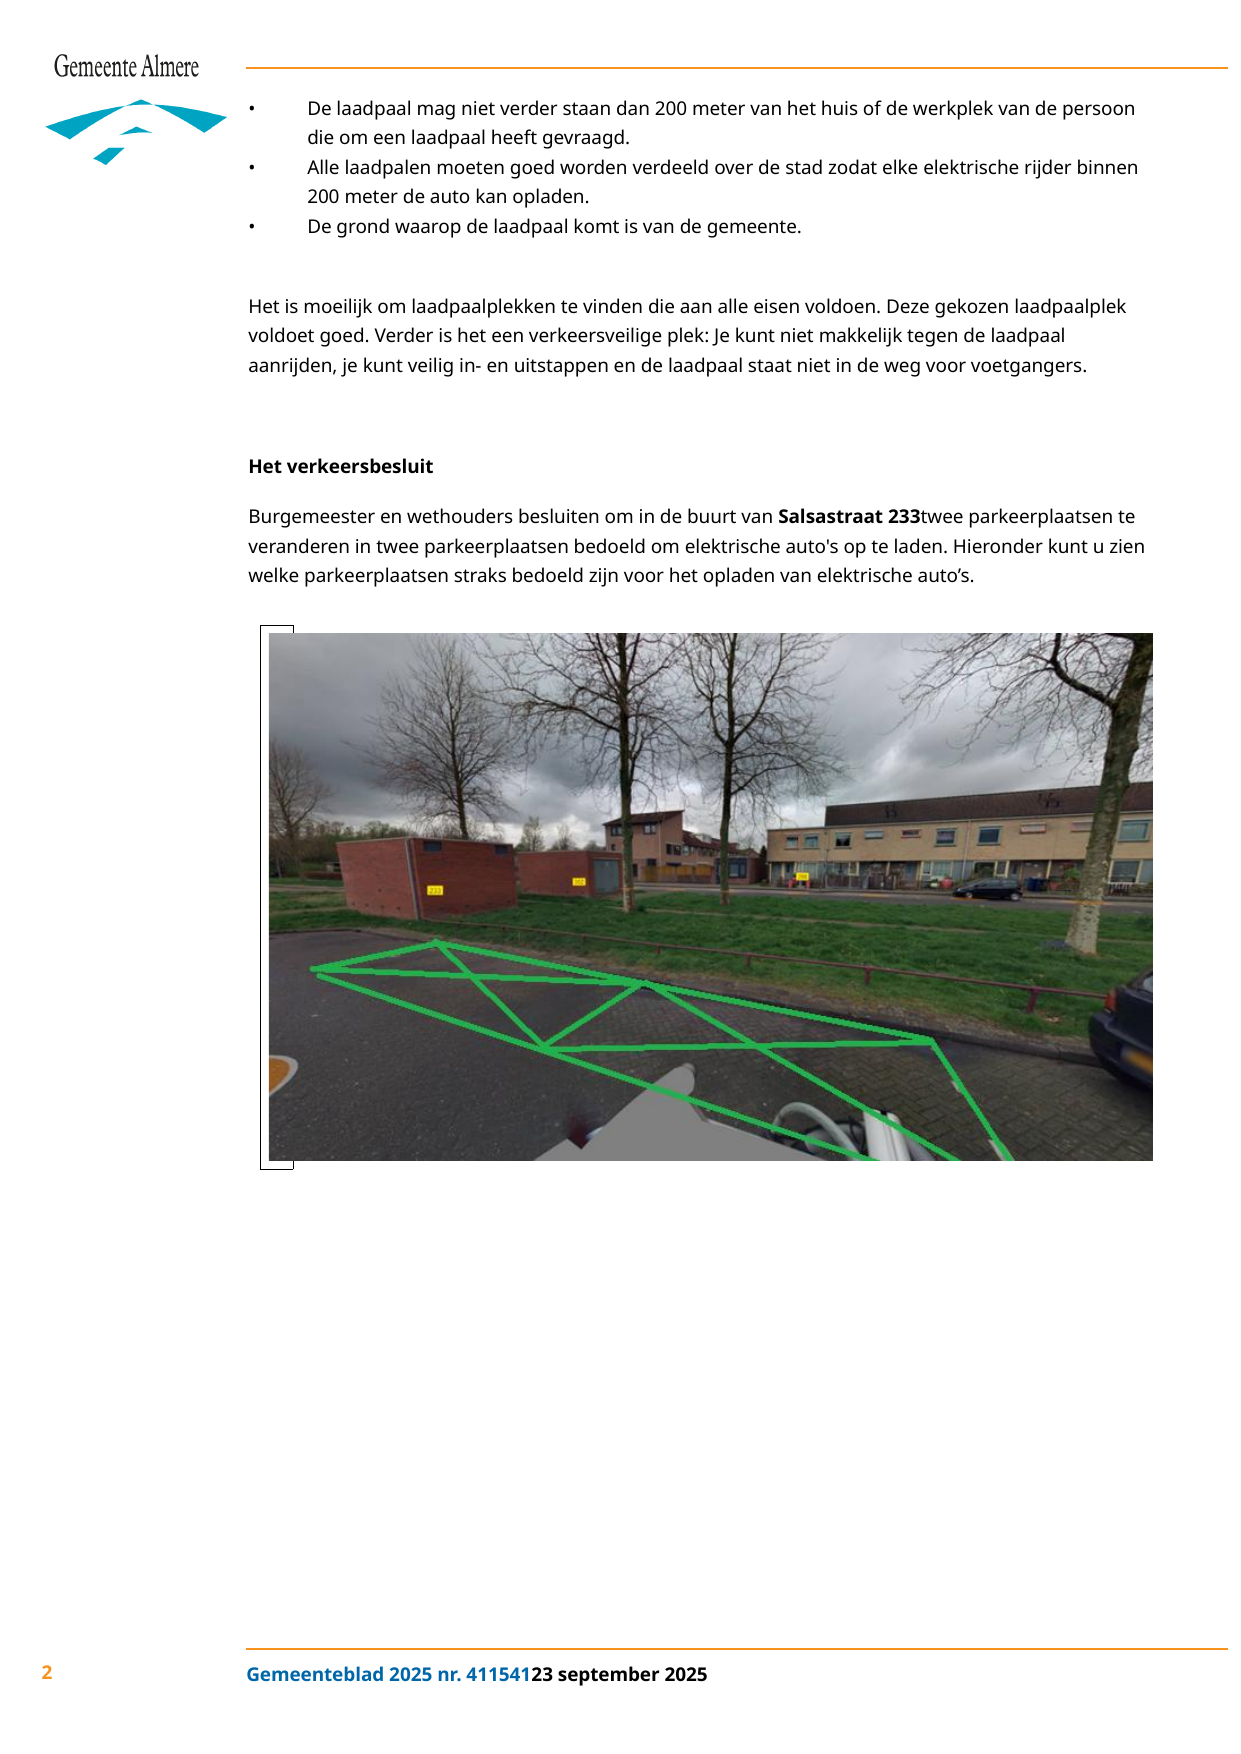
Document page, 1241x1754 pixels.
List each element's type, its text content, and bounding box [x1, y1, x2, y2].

list Alle laadpalen moeten goed worden verdeeld over de stad zodat elke elektrische rijder binnen 200 meter de auto kan opladen. [248, 154, 1152, 209]
text Het is moeilijk om laadpaalplekken te vinden die aan alle eisen voldoen. Deze gekozen laadpaalplek voldoet goed. Verder is het een verkeersveilige plek: Je kunt niet makkelijk tegen de laadpaal aanrijden, je kunt veilig in- en uitstappen en de laadpaal staat niet in de weg voor voetgangers. [248, 293, 1152, 378]
list De laadpaal mag niet verder staan dan 200 meter van het huis of de werkplek van de persoon die om een laadpaal heeft gevraagd. [248, 95, 1152, 150]
list De grond waarop de laadpaal komt is van de gemeente. [248, 213, 1152, 239]
picture [268, 633, 1153, 1161]
text Het verkeersbesluit [248, 453, 1152, 479]
picture [41, 47, 231, 172]
text Burgemeester en wethouders besluiten om in de buurt van Salsastraat 233twee parkeerplaatsen te veranderen in twee parkeerplaatsen bedoeld om elektrische auto's op te laden. Hieronder kunt u zien welke parkeerplaatsen straks bedoeld zijn voor het opladen van elektrische auto’s. [248, 503, 1152, 588]
